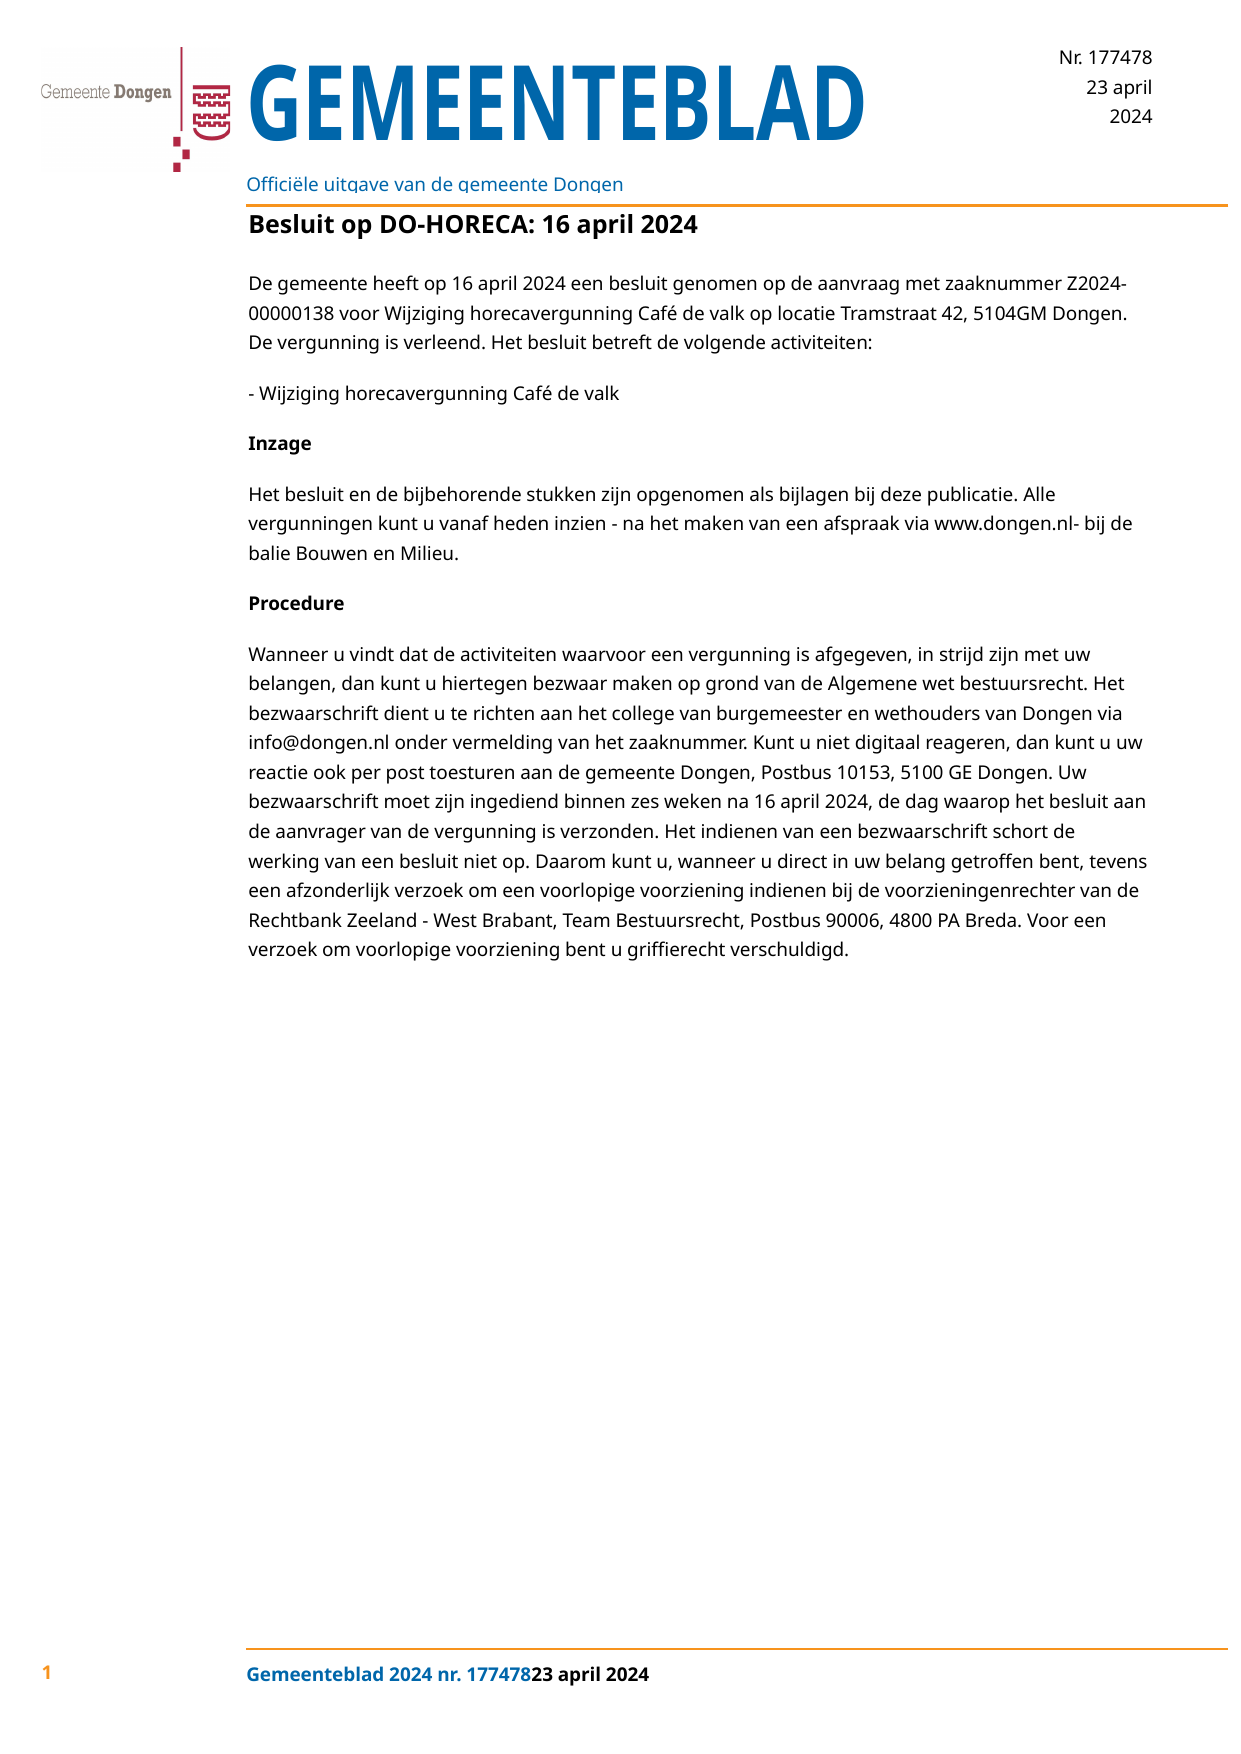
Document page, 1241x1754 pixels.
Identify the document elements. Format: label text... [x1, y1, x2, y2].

text - Wijziging horecavergunning Café de valk [248, 380, 1152, 406]
text De gemeente heeft op 16 april 2024 een besluit genomen op de aanvraag met zaaknummer Z2024-00000138 voor Wijziging horecavergunning Café de valk op locatie Tramstraat 42, 5104GM Dongen. De vergunning is verleend. Het besluit betreft de volgende activiteiten: [248, 270, 1152, 355]
text Procedure [248, 590, 1152, 616]
text Besluit op DO-HORECA: 16 april 2024 [248, 207, 1152, 241]
text Inzage [248, 430, 1152, 456]
text Wanneer u vindt dat de activiteiten waarvoor een vergunning is afgegeven, in strijd zijn met uw belangen, dan kunt u hiertegen bezwaar maken op grond van de Algemene wet bestuursrecht. Het bezwaarschrift dient u te richten aan het college van burgemeester en wethouders van Dongen via info@dongen.nl onder vermelding van het zaaknummer. Kunt u niet digitaal reageren, dan kunt u uw reactie ook per post toesturen aan de gemeente Dongen, Postbus 10153, 5100 GE Dongen. Uw bezwaarschrift moet zijn ingediend binnen zes weken na 16 april 2024, de dag waarop het besluit aan de aanvrager van de vergunning is verzonden. Het indienen van een bezwaarschrift schort de werking van een besluit niet op. Daarom kunt u, wanneer u direct in uw belang getroffen bent, tevens een afzonderlijk verzoek om een voorlopige voorziening indienen bij de voorzieningenrechter van de Rechtbank Zeeland - West Brabant, Team Bestuursrecht, Postbus 90006, 4800 PA Breda. Voor een verzoek om voorlopige voorziening bent u griffierecht verschuldigd. [248, 641, 1152, 962]
text Het besluit en de bijbehorende stukken zijn opgenomen als bijlagen bij deze publicatie. Alle vergunningen kunt u vanaf heden inzien - na het maken van een afspraak via www.dongen.nl- bij de balie Bouwen en Milieu. [248, 481, 1152, 566]
picture [41, 47, 231, 172]
